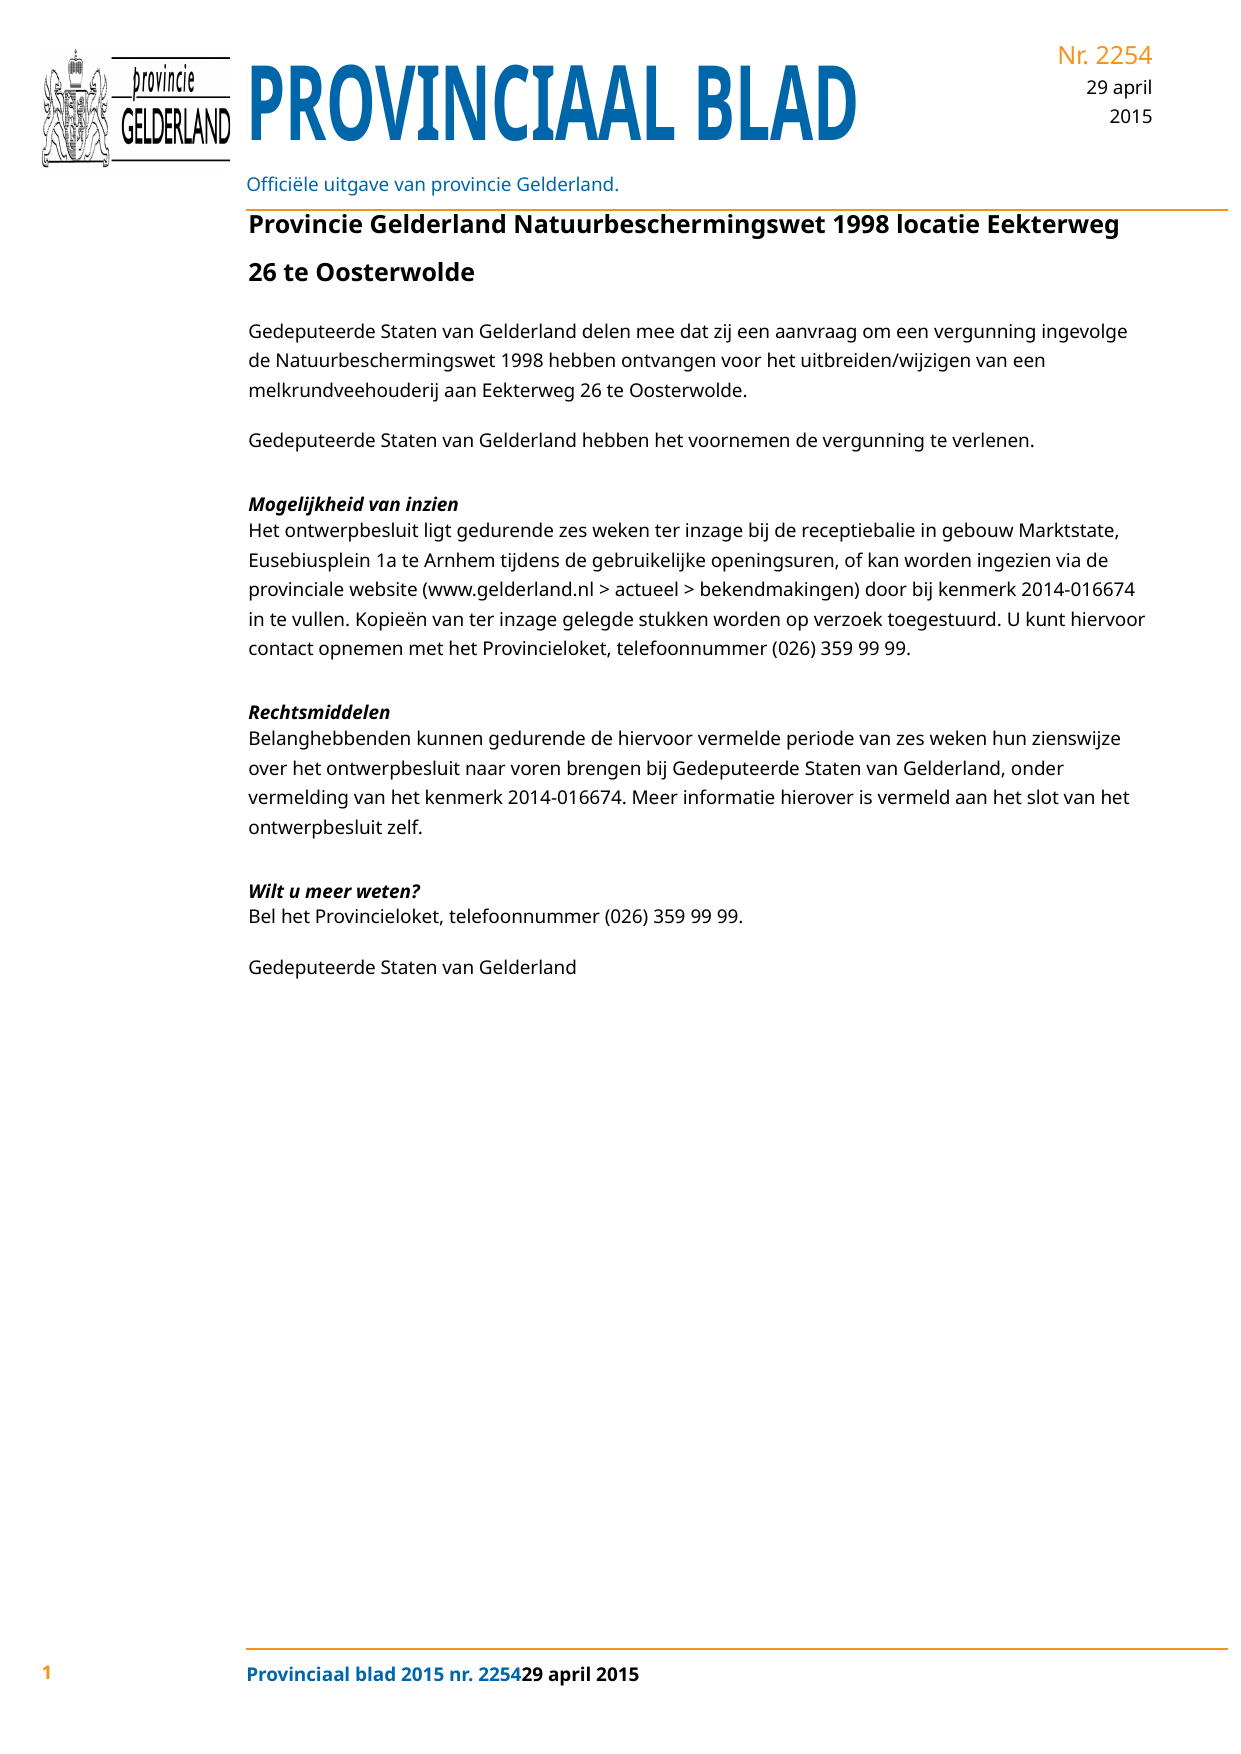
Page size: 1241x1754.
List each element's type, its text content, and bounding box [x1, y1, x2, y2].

text Bel het Provincieloket, telefoonnummer (026) 359 99 99. [248, 904, 1152, 929]
text Belanghebbenden kunnen gedurende de hiervoor vermelde periode van zes weken hun zienswijze over het ontwerpbesluit naar voren brengen bij Gedeputeerde Staten van Gelderland, onder vermelding van het kenmerk 2014-016674. Meer informatie hierover is vermeld aan het slot van het ontwerpbesluit zelf. [248, 725, 1152, 840]
text Gedeputeerde Staten van Gelderland hebben het voornemen de vergunning te verlenen. [248, 427, 1152, 453]
text Wilt u meer weten? [248, 878, 1152, 904]
text Mogelijkheid van inzien [248, 491, 1152, 517]
text Gedeputeerde Staten van Gelderland delen mee dat zij een aanvraag om een vergunning ingevolge de Natuurbeschermingswet 1998 hebben ontvangen voor het uitbreiden/wijzigen van een melkrundveehouderij aan Eekterweg 26 te Oosterwolde. [248, 318, 1152, 403]
picture [41, 47, 231, 172]
text Rechtsmiddelen [248, 699, 1152, 725]
text Gedeputeerde Staten van Gelderland [248, 954, 1152, 980]
text Provincie Gelderland Natuurbeschermingswet 1998 locatie Eekterweg 26 te Oosterwolde [248, 211, 1152, 288]
text Het ontwerpbesluit ligt gedurende zes weken ter inzage bij de receptiebalie in gebouw Marktstate, Eusebiusplein 1a te Arnhem tijdens de gebruikelijke openingsuren, of kan worden ingezien via de provinciale website (www.gelderland.nl > actueel > bekendmakingen) door bij kenmerk 2014-016674 in te vullen. Kopieën van ter inzage gelegde stukken worden op verzoek toegestuurd. U kunt hiervoor contact opnemen met het Provincieloket, telefoonnummer (026) 359 99 99. [248, 517, 1152, 661]
